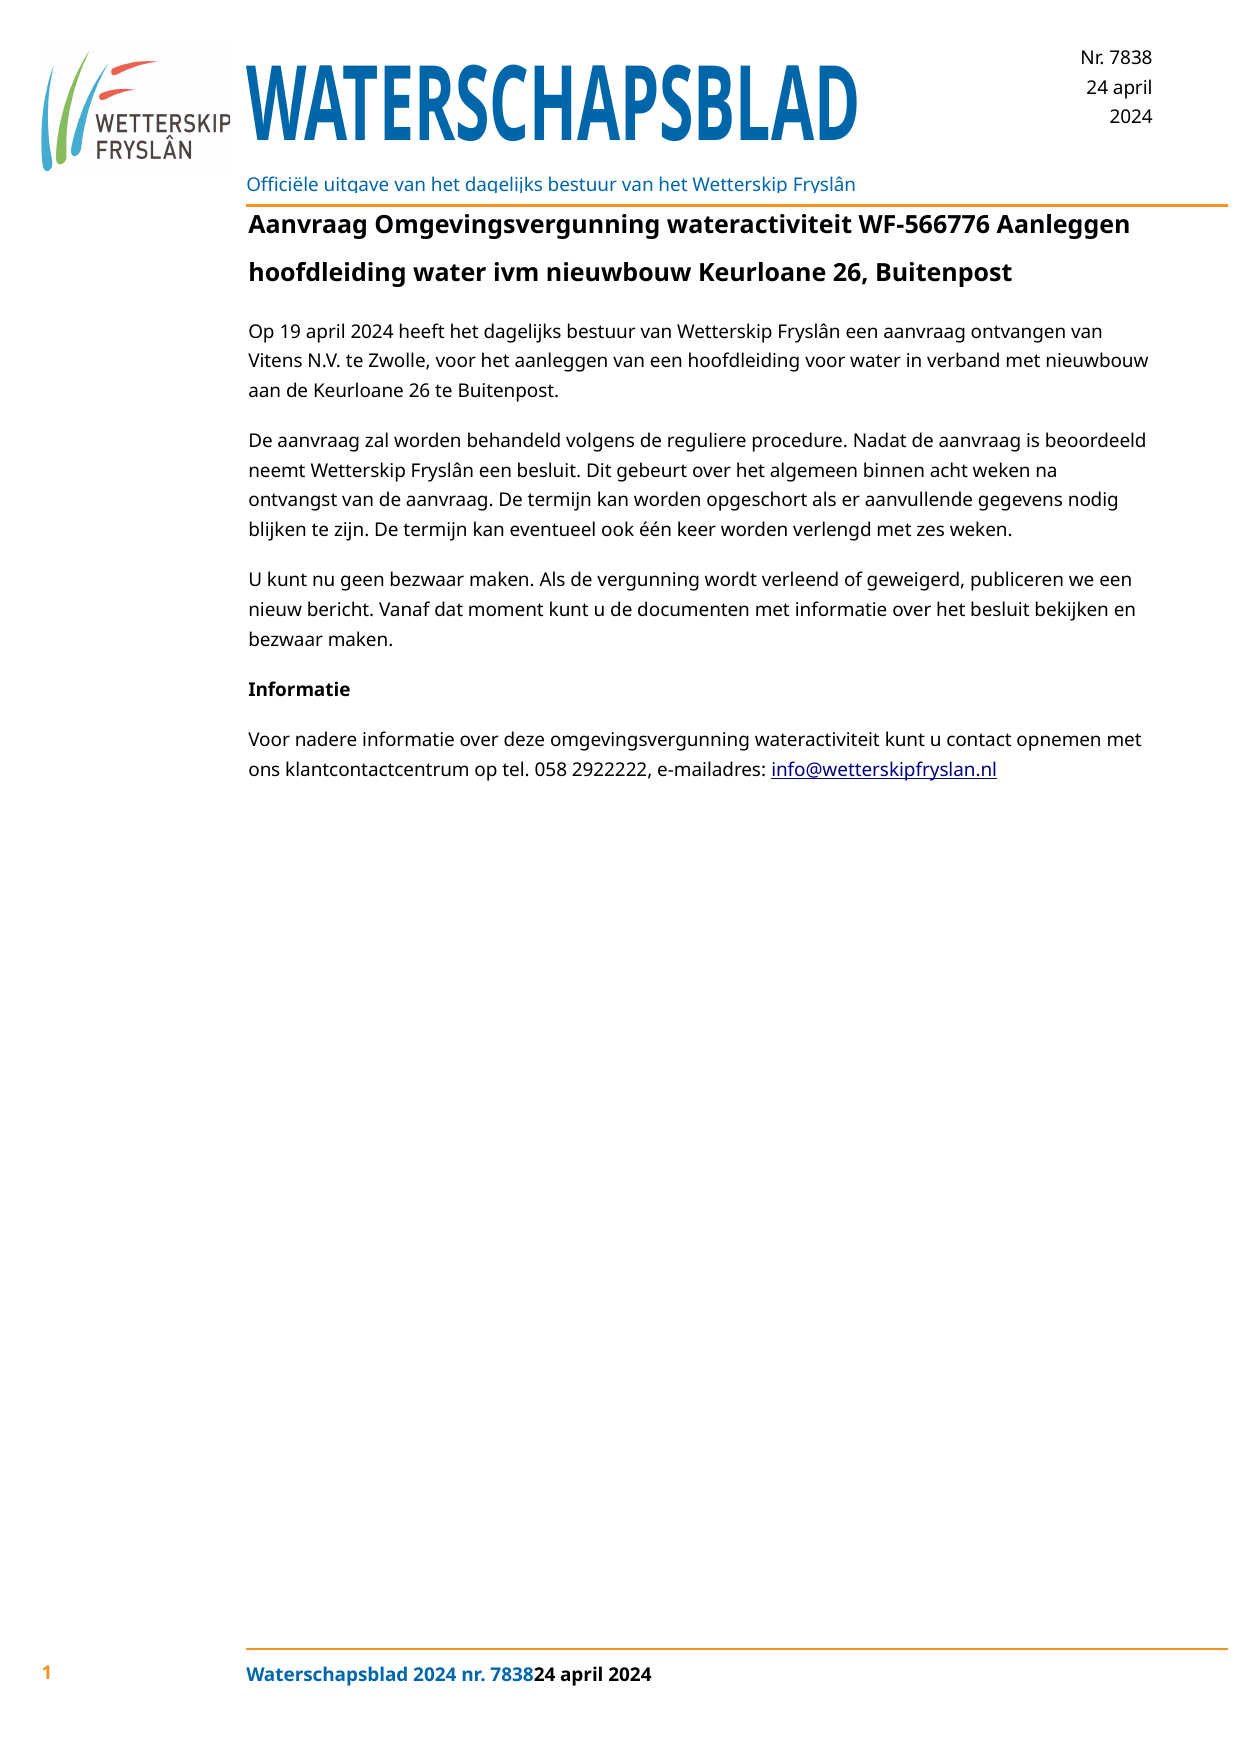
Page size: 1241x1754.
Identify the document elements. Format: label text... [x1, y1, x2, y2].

text Op 19 april 2024 heeft het dagelijks bestuur van Wetterskip Fryslân een aanvraag ontvangen van Vitens N.V. te Zwolle, voor het aanleggen van een hoofdleiding voor water in verband met nieuwbouw aan de Keurloane 26 te Buitenpost. [248, 318, 1152, 403]
text Informatie [248, 676, 1152, 702]
text De aanvraag zal worden behandeld volgens de reguliere procedure. Nadat de aanvraag is beoordeeld neemt Wetterskip Fryslân een besluit. Dit gebeurt over het algemeen binnen acht weken na ontvangst van de aanvraag. De termijn kan worden opgeschort als er aanvullende gegevens nodig blijken te zijn. De termijn kan eventueel ook één keer worden verlengd met zes weken. [248, 427, 1152, 542]
text Aanvraag Omgevingsvergunning wateractiviteit WF-566776 Aanleggen hoofdleiding water ivm nieuwbouw Keurloane 26, Buitenpost [248, 207, 1152, 288]
text U kunt nu geen bezwaar maken. Als de vergunning wordt verleend of geweigerd, publiceren we een nieuw bericht. Vanaf dat moment kunt u de documenten met informatie over het besluit bekijken en bezwaar maken. [248, 567, 1152, 652]
picture [41, 47, 231, 172]
text Voor nadere informatie over deze omgevingsvergunning wateractiviteit kunt u contact opnemen met ons klantcontactcentrum op tel. 058 2922222, e-mailadres: info@wetterskipfryslan.nl [248, 727, 1152, 782]
